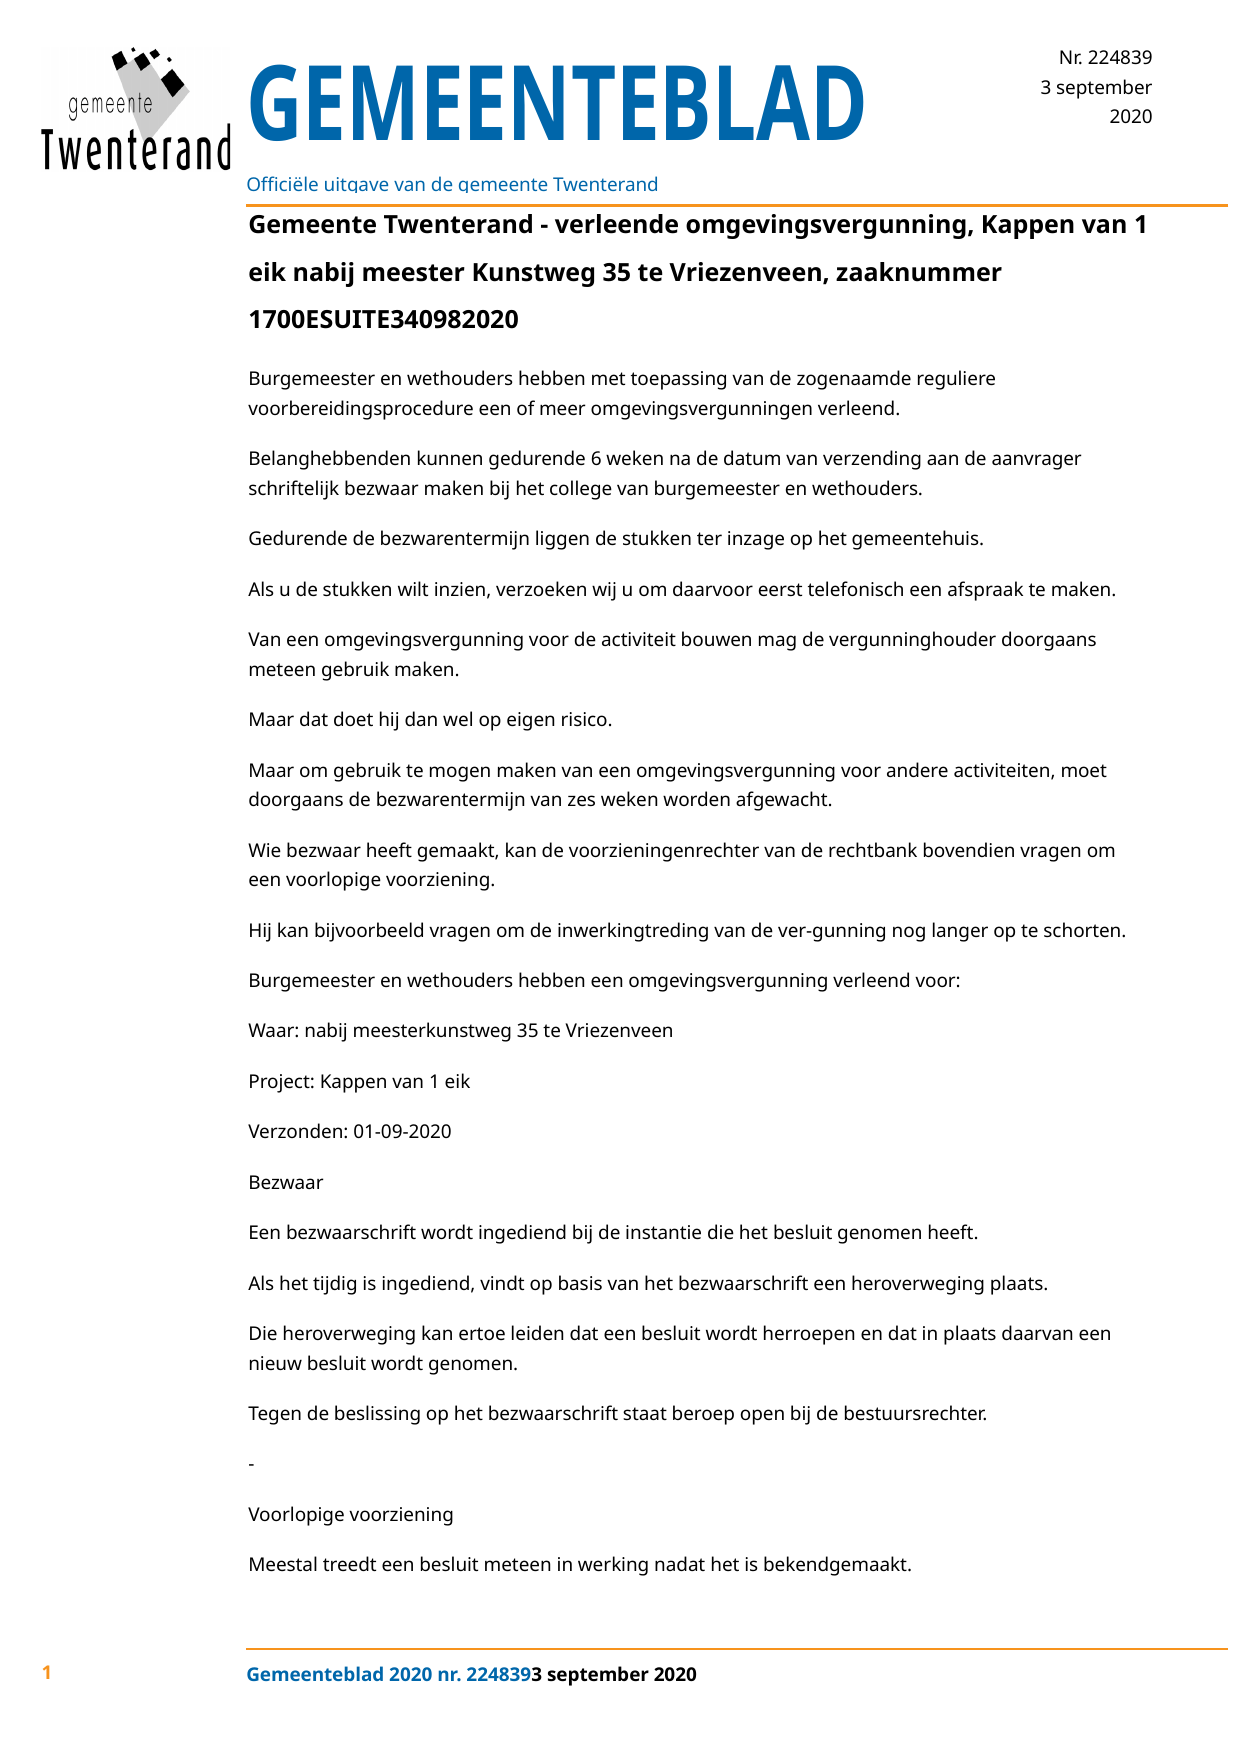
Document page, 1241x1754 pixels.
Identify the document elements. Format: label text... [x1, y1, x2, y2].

text Belanghebbenden kunnen gedurende 6 weken na de datum van verzending aan de aanvrager schriftelijk bezwaar maken bij het college van burgemeester en wethouders. [248, 446, 1152, 501]
text Burgemeester en wethouders hebben een omgevingsvergunning verleend voor: [248, 967, 1152, 993]
text Burgemeester en wethouders hebben met toepassing van de zogenaamde reguliere voorbereidingsprocedure een of meer omgevingsvergunningen verleend. [248, 366, 1152, 421]
text Hij kan bijvoorbeeld vragen om de inwerkingtreding van de ver-gunning nog langer op te schorten. [248, 917, 1152, 942]
text - [248, 1451, 1152, 1476]
text Maar om gebruik te mogen maken van een omgevingsvergunning voor andere activiteiten, moet doorgaans de bezwarentermijn van zes weken worden afgewacht. [248, 757, 1152, 812]
text Als u de stukken wilt inzien, verzoeken wij u om daarvoor eerst telefonisch een afspraak te maken. [248, 576, 1152, 602]
text Een bezwaarschrift wordt ingediend bij de instantie die het besluit genomen heeft. [248, 1219, 1152, 1245]
text Gemeente Twenterand - verleende omgevingsvergunning, Kappen van 1 eik nabij meester Kunstweg 35 te Vriezenveen, zaaknummer 1700ESUITE340982020 [248, 207, 1152, 336]
text Meestal treedt een besluit meteen in werking nadat het is bekendgemaakt. [248, 1551, 1152, 1577]
text Verzonden: 01-09-2020 [248, 1118, 1152, 1144]
text Voorlopige voorziening [248, 1501, 1152, 1527]
text Maar dat doet hij dan wel op eigen risico. [248, 706, 1152, 732]
text Tegen de beslissing op het bezwaarschrift staat beroep open bij de bestuursrechter. [248, 1400, 1152, 1426]
text Project: Kappen van 1 eik [248, 1068, 1152, 1094]
text Wie bezwaar heeft gemaakt, kan de voorzieningenrechter van de rechtbank bovendien vragen om een voorlopige voorziening. [248, 837, 1152, 892]
picture [41, 47, 231, 172]
text Als het tijdig is ingediend, vindt op basis van het bezwaarschrift een heroverweging plaats. [248, 1270, 1152, 1295]
text Van een omgevingsvergunning voor de activiteit bouwen mag de vergunninghouder doorgaans meteen gebruik maken. [248, 626, 1152, 682]
text Bezwaar [248, 1169, 1152, 1194]
text Waar: nabij meesterkunstweg 35 te Vriezenveen [248, 1018, 1152, 1043]
text Die heroverweging kan ertoe leiden dat een besluit wordt herroepen en dat in plaats daarvan een nieuw besluit wordt genomen. [248, 1320, 1152, 1375]
text Gedurende de bezwarentermijn liggen de stukken ter inzage op het gemeentehuis. [248, 526, 1152, 551]
